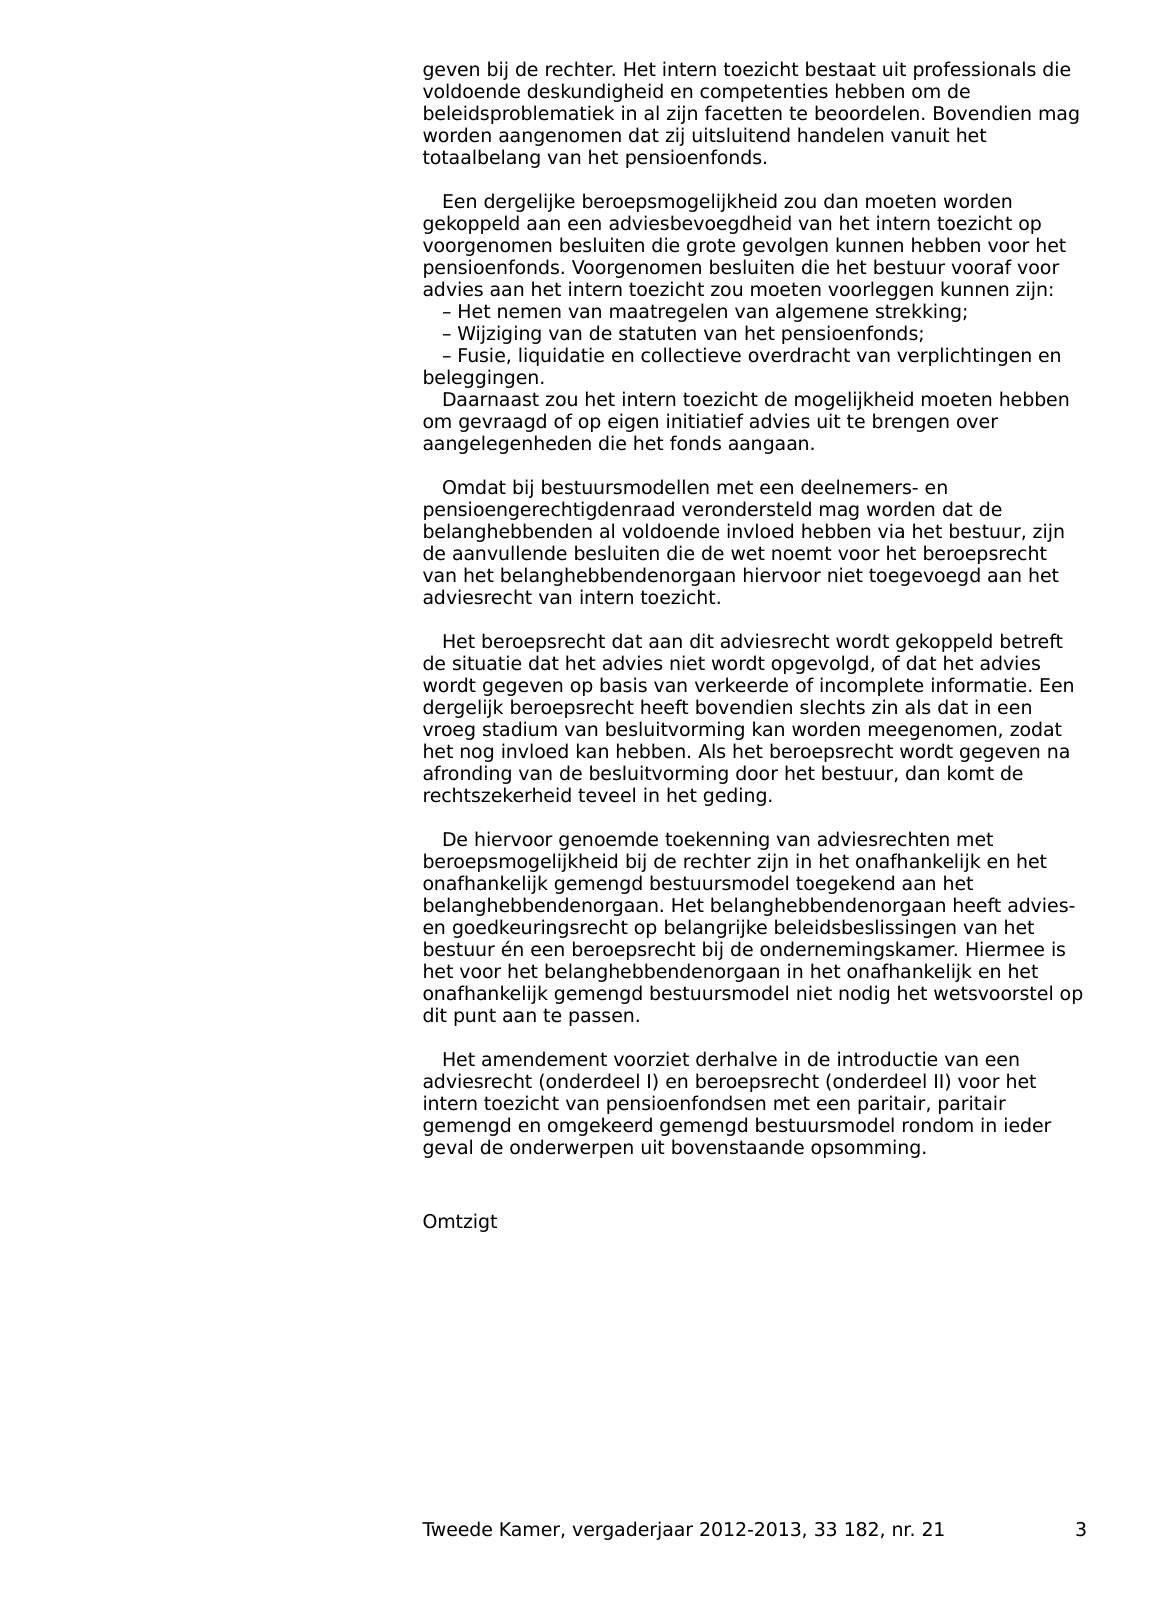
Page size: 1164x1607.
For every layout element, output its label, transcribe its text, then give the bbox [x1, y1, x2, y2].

text – Fusie, liquidatie en collectieve overdracht van verplichtingen en beleggingen. [422, 345, 1087, 389]
text Omtzigt [422, 1189, 1087, 1233]
text geven bij de rechter. Het intern toezicht bestaat uit professionals die voldoende deskundigheid en competenties hebben om de beleidsproblematiek in al zijn facetten te beoordelen. Bovendien mag worden aangenomen dat zij uitsluitend handelen vanuit het totaalbelang van het pensioenfonds. [422, 59, 1087, 169]
text – Het nemen van maatregelen van algemene strekking; [422, 301, 1087, 323]
text Daarnaast zou het intern toezicht de mogelijkheid moeten hebben om gevraagd of op eigen initiatief advies uit te brengen over aangelegenheden die het fonds aangaan. [422, 389, 1087, 455]
text Het amendement voorziet derhalve in de introductie van een adviesrecht (onderdeel I) en beroepsrecht (onderdeel II) voor het intern toezicht van pensioenfondsen met een paritair, paritair gemengd en omgekeerd gemengd bestuursmodel rondom in ieder geval de onderwerpen uit bovenstaande opsomming. [422, 1049, 1087, 1159]
text Een dergelijke beroepsmogelijkheid zou dan moeten worden gekoppeld aan een adviesbevoegdheid van het intern toezicht op voorgenomen besluiten die grote gevolgen kunnen hebben voor het pensioenfonds. Voorgenomen besluiten die het bestuur vooraf voor advies aan het intern toezicht zou moeten voorleggen kunnen zijn: [422, 191, 1087, 301]
text – Wijziging van de statuten van het pensioenfonds; [422, 323, 1087, 345]
text Omdat bij bestuursmodellen met een deelnemers- en pensioengerechtigdenraad verondersteld mag worden dat de belanghebbenden al voldoende invloed hebben via het bestuur, zijn de aanvullende besluiten die de wet noemt voor het beroepsrecht van het belanghebbendenorgaan hiervoor niet toegevoegd aan het adviesrecht van intern toezicht. [422, 477, 1087, 609]
text Het beroepsrecht dat aan dit adviesrecht wordt gekoppeld betreft de situatie dat het advies niet wordt opgevolgd, of dat het advies wordt gegeven op basis van verkeerde of incomplete informatie. Een dergelijk beroepsrecht heeft bovendien slechts zin als dat in een vroeg stadium van besluitvorming kan worden meegenomen, zodat het nog invloed kan hebben. Als het beroepsrecht wordt gegeven na afronding van de besluitvorming door het bestuur, dan komt de rechtszekerheid teveel in het geding. [422, 631, 1087, 807]
text De hiervoor genoemde toekenning van adviesrechten met beroepsmogelijkheid bij de rechter zijn in het onafhankelijk en het onafhankelijk gemengd bestuursmodel toegekend aan het belanghebbendenorgaan. Het belanghebbendenorgaan heeft advies- en goedkeuringsrecht op belangrijke beleidsbeslissingen van het bestuur én een beroepsrecht bij de ondernemingskamer. Hiermee is het voor het belanghebbendenorgaan in het onafhankelijk en het onafhankelijk gemengd bestuursmodel niet nodig het wetsvoorstel op dit punt aan te passen. [422, 829, 1087, 1027]
